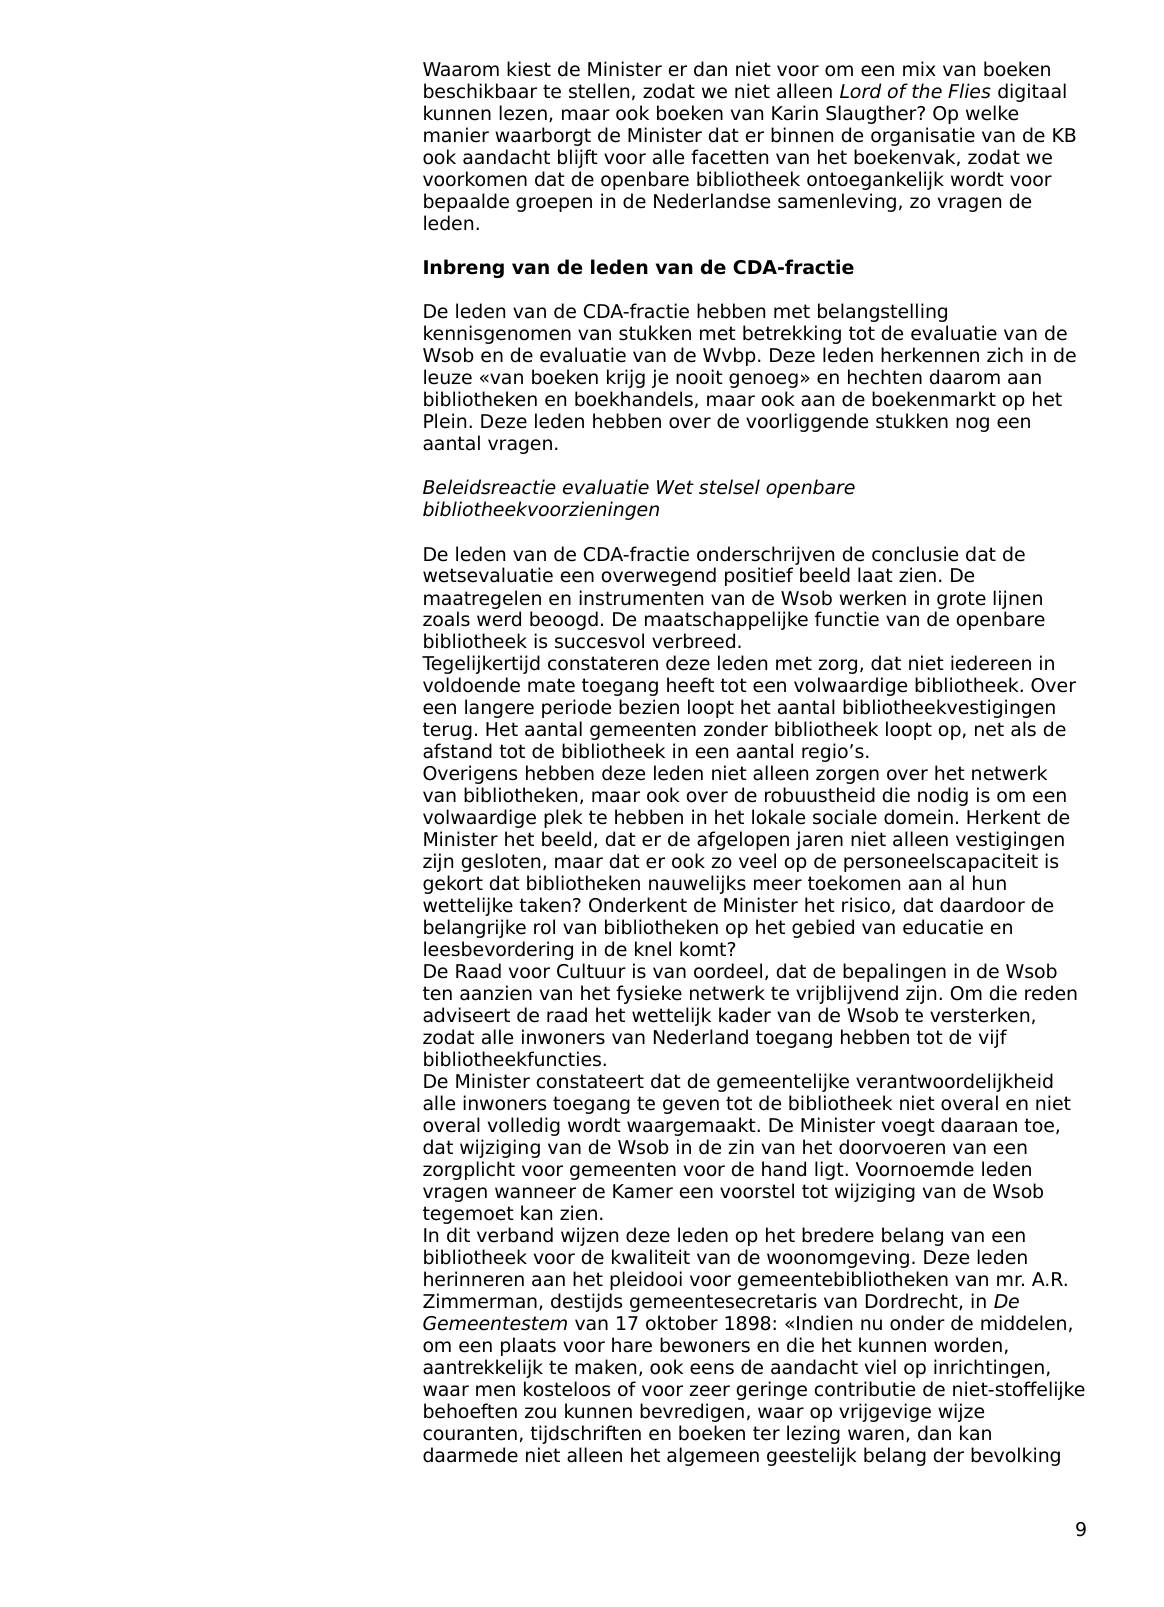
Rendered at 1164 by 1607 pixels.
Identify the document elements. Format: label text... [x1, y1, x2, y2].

text De leden van de CDA-fractie hebben met belangstelling kennisgenomen van stukken met betrekking tot de evaluatie van de Wsob en de evaluatie van de Wvbp. Deze leden herkennen zich in de leuze «van boeken krijg je nooit genoeg» en hechten daarom aan bibliotheken en boekhandels, maar ook aan de boekenmarkt op het Plein. Deze leden hebben over de voorliggende stukken nog een aantal vragen. [422, 301, 1087, 455]
text In dit verband wijzen deze leden op het bredere belang van een bibliotheek voor de kwaliteit van de woonomgeving. Deze leden herinneren aan het pleidooi voor gemeentebibliotheken van mr. A.R. Zimmerman, destijds gemeentesecretaris van Dordrecht, in De Gemeentestem van 17 oktober 1898: «Indien nu onder de middelen, om een plaats voor hare bewoners en die het kunnen worden, aantrekkelijk te maken, ook eens de aandacht viel op inrichtingen, waar men kosteloos of voor zeer geringe contributie de niet-stoffelijke behoeften zou kunnen bevredigen, waar op vrijgevige wijze couranten, tijdschriften en boeken ter lezing waren, dan kan daarmede niet alleen het algemeen geestelijk belang der bevolking [422, 1225, 1087, 1467]
text De Minister constateert dat de gemeentelijke verantwoordelijkheid alle inwoners toegang te geven tot de bibliotheek niet overal en niet overal volledig wordt waargemaakt. De Minister voegt daaraan toe, dat wijziging van de Wsob in de zin van het doorvoeren van een zorgplicht voor gemeenten voor de hand ligt. Voornoemde leden vragen wanneer de Kamer een voorstel tot wijziging van de Wsob tegemoet kan zien. [422, 1071, 1087, 1225]
subtitle Beleidsreactie evaluatie Wet stelsel openbare bibliotheekvoorzieningen [422, 477, 1087, 521]
subtitle Inbreng van de leden van de CDA-fractie [422, 257, 1087, 279]
text De Raad voor Cultuur is van oordeel, dat de bepalingen in de Wsob ten aanzien van het fysieke netwerk te vrijblijvend zijn. Om die reden adviseert de raad het wettelijk kader van de Wsob te versterken, zodat alle inwoners van Nederland toegang hebben tot de vijf bibliotheekfuncties. [422, 961, 1087, 1071]
text Waarom kiest de Minister er dan niet voor om een mix van boeken beschikbaar te stellen, zodat we niet alleen Lord of the Flies digitaal kunnen lezen, maar ook boeken van Karin Slaugther? Op welke manier waarborgt de Minister dat er binnen de organisatie van de KB ook aandacht blijft voor alle facetten van het boekenvak, zodat we voorkomen dat de openbare bibliotheek ontoegankelijk wordt voor bepaalde groepen in de Nederlandse samenleving, zo vragen de leden. [422, 59, 1087, 235]
text Overigens hebben deze leden niet alleen zorgen over het netwerk van bibliotheken, maar ook over de robuustheid die nodig is om een volwaardige plek te hebben in het lokale sociale domein. Herkent de Minister het beeld, dat er de afgelopen jaren niet alleen vestigingen zijn gesloten, maar dat er ook zo veel op de personeelscapaciteit is gekort dat bibliotheken nauwelijks meer toekomen aan al hun wettelijke taken? Onderkent de Minister het risico, dat daardoor de belangrijke rol van bibliotheken op het gebied van educatie en leesbevordering in de knel komt? [422, 763, 1087, 961]
text De leden van de CDA-fractie onderschrijven de conclusie dat de wetsevaluatie een overwegend positief beeld laat zien. De maatregelen en instrumenten van de Wsob werken in grote lijnen zoals werd beoogd. De maatschappelijke functie van de openbare bibliotheek is succesvol verbreed. [422, 543, 1087, 653]
text Tegelijkertijd constateren deze leden met zorg, dat niet iedereen in voldoende mate toegang heeft tot een volwaardige bibliotheek. Over een langere periode bezien loopt het aantal bibliotheekvestigingen terug. Het aantal gemeenten zonder bibliotheek loopt op, net als de afstand tot de bibliotheek in een aantal regio’s. [422, 653, 1087, 763]
